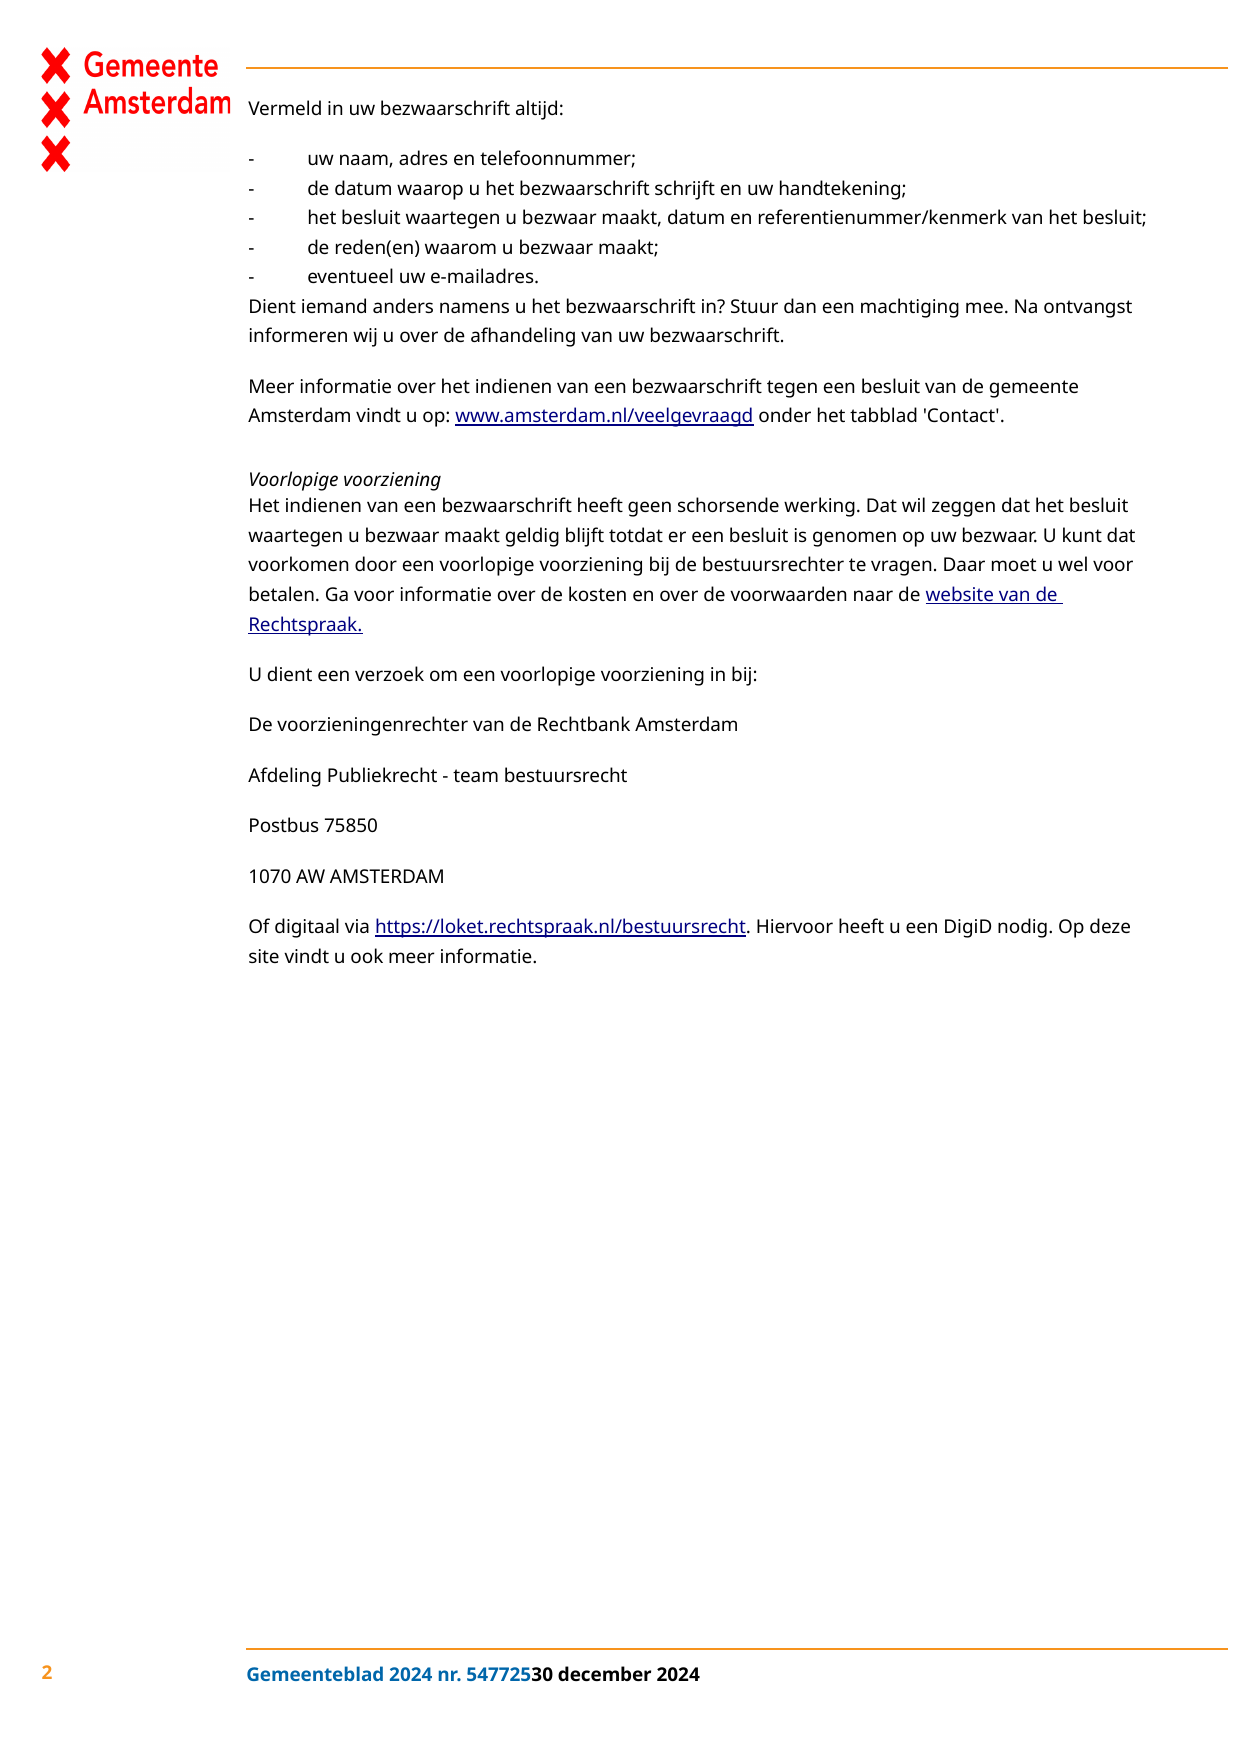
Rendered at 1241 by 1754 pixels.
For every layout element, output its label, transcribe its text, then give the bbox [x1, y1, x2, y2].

list het besluit waartegen u bezwaar maakt, datum en referentienummer/kenmerk van het besluit; [248, 204, 1152, 230]
text U dient een verzoek om een voorlopige voorziening in bij: [248, 661, 1152, 687]
text 1070 AW AMSTERDAM [248, 863, 1152, 888]
text Het indienen van een bezwaarschrift heeft geen schorsende werking. Dat wil zeggen dat het besluit waartegen u bezwaar maakt geldig blijft totdat er een besluit is genomen op uw bezwaar. U kunt dat voorkomen door een voorlopige voorziening bij de bestuursrechter te vragen. Daar moet u wel voor betalen. Ga voor informatie over de kosten en over de voorwaarden naar de website van de Rechtspraak. [248, 492, 1152, 636]
text De voorzieningenrechter van de Rechtbank Amsterdam [248, 712, 1152, 737]
text Of digitaal via https://loket.rechtspraak.nl/bestuursrecht. Hiervoor heeft u een DigiD nodig. Op deze site vindt u ook meer informatie. [248, 913, 1152, 968]
text Dient iemand anders namens u het bezwaarschrift in? Stuur dan een machtiging mee. Na ontvangst informeren wij u over de afhandeling van uw bezwaarschrift. [248, 293, 1152, 348]
picture [41, 47, 231, 172]
list uw naam, adres en telefoonnummer; [248, 145, 1152, 171]
list eventueel uw e-mailadres. [248, 263, 1152, 289]
text Meer informatie over het indienen van een bezwaarschrift tegen een besluit van de gemeente Amsterdam vindt u op: www.amsterdam.nl/veelgevraagd onder het tabblad 'Contact'. [248, 373, 1152, 428]
text Postbus 75850 [248, 812, 1152, 838]
text Voorlopige voorziening [248, 467, 1152, 492]
text Afdeling Publiekrecht - team bestuursrecht [248, 762, 1152, 788]
list de datum waarop u het bezwaarschrift schrijft en uw handtekening; [248, 175, 1152, 201]
text Vermeld in uw bezwaarschrift altijd: [248, 95, 1152, 121]
list de reden(en) waarom u bezwaar maakt; [248, 234, 1152, 260]
